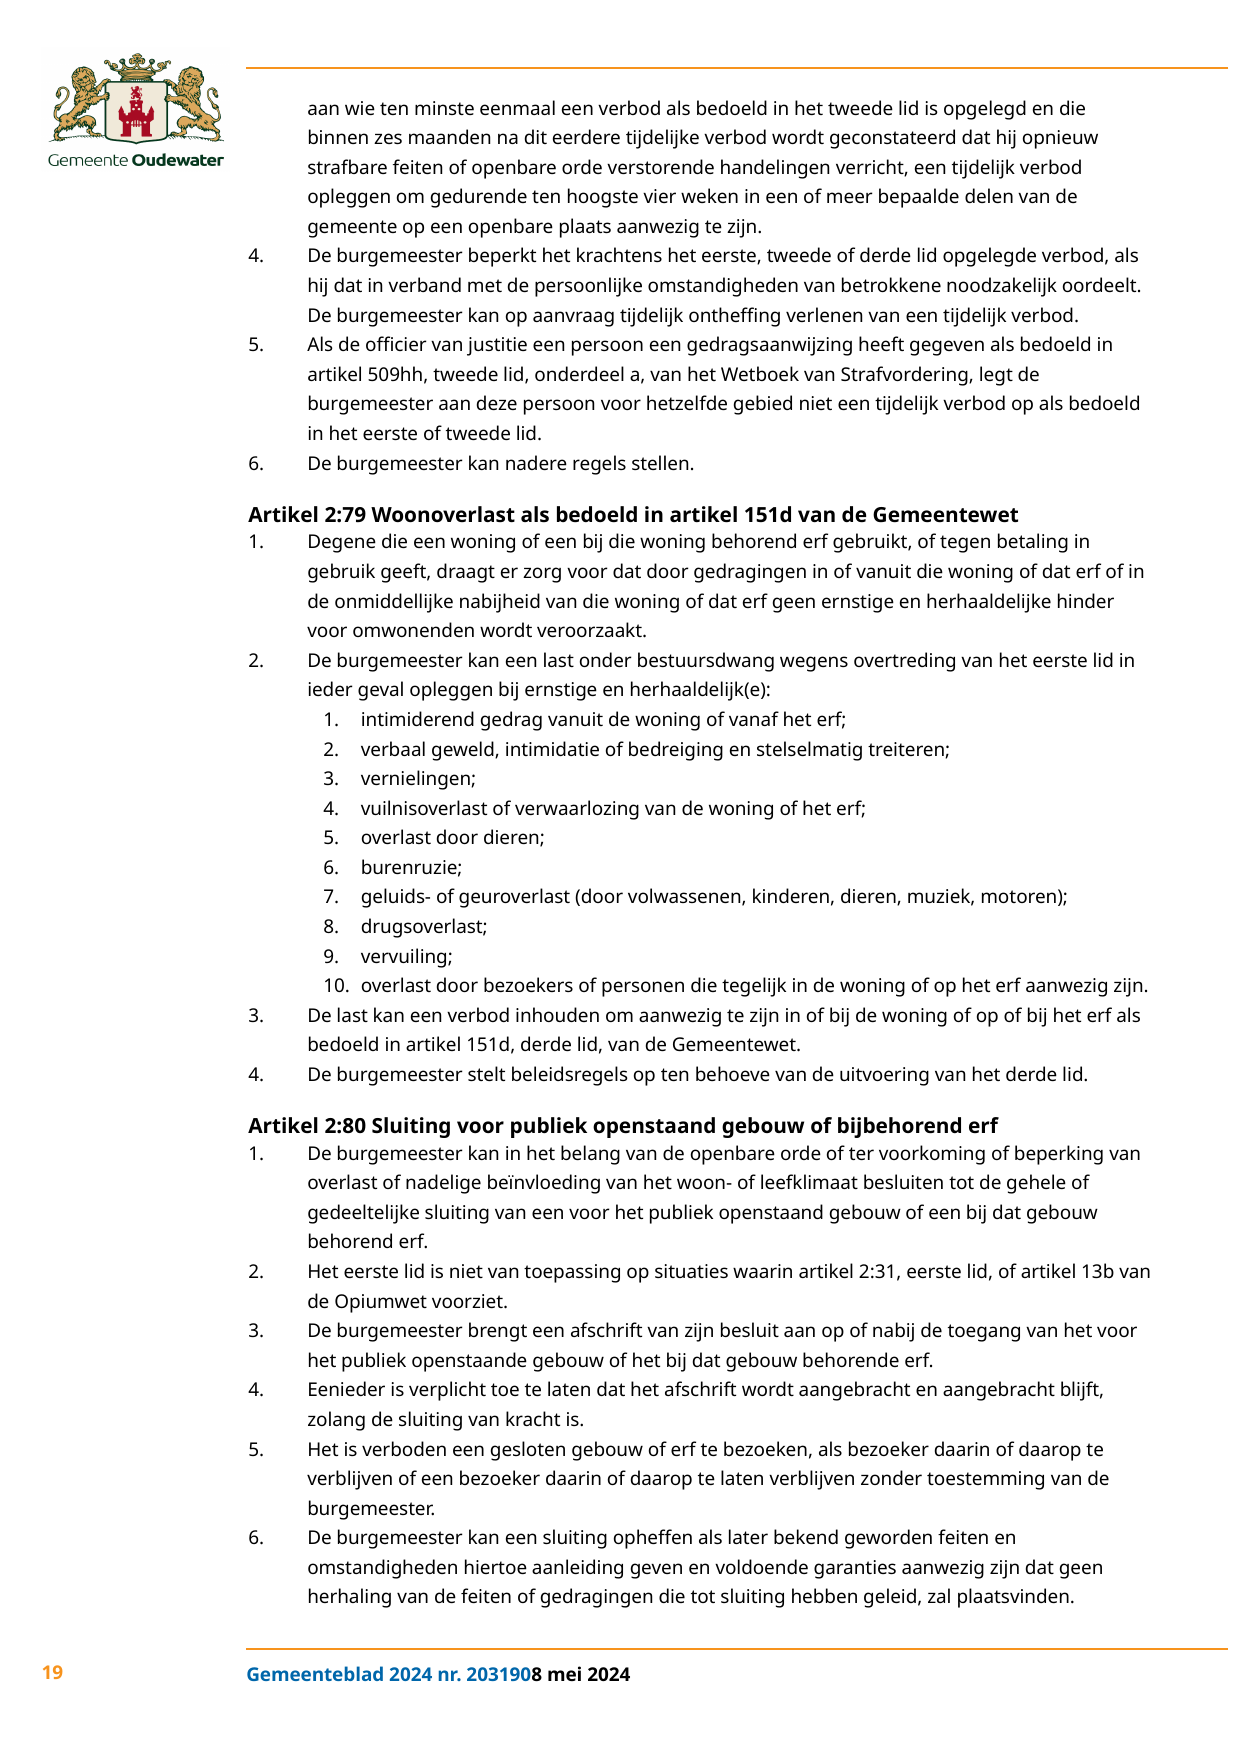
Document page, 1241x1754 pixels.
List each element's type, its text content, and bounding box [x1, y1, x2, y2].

list Degene die een woning of een bij die woning behorend erf gebruikt, of tegen betaling in gebruik geeft, draagt er zorg voor dat door gedragingen in of vanuit die woning of dat erf of in de onmiddellijke nabijheid van die woning of dat erf geen ernstige en herhaaldelijke hinder voor omwonenden wordt veroorzaakt. [248, 529, 1152, 643]
list overlast door dieren; [323, 824, 1152, 850]
list De burgemeester kan in het belang van de openbare orde of ter voorkoming of beperking van overlast of nadelige beïnvloeding van het woon- of leefklimaat besluiten tot de gehele of gedeeltelijke sluiting van een voor het publiek openstaand gebouw of een bij dat gebouw behorend erf. [248, 1140, 1152, 1254]
list geluids- of geuroverlast (door volwassenen, kinderen, dieren, muziek, motoren); [323, 884, 1152, 909]
list vuilnisoverlast of verwaarlozing van de woning of het erf; [323, 795, 1152, 821]
list De last kan een verbod inhouden om aanwezig te zijn in of bij de woning of op of bij het erf als bedoeld in artikel 151d, derde lid, van de Gemeentewet. [248, 1002, 1152, 1057]
list vernielingen; [323, 765, 1152, 791]
list drugsoverlast; [323, 913, 1152, 939]
list Als de officier van justitie een persoon een gedragsaanwijzing heeft gegeven als bedoeld in artikel 509hh, tweede lid, onderdeel a, van het Wetboek van Strafvordering, legt de burgemeester aan deze persoon voor hetzelfde gebied niet een tijdelijk verbod op als bedoeld in het eerste of tweede lid. [248, 331, 1152, 446]
list De burgemeester kan nadere regels stellen. [248, 450, 1152, 476]
list vervuiling; [323, 943, 1152, 968]
list De burgemeester brengt een afschrift van zijn besluit aan op of nabij de toegang van het voor het publiek openstaande gebouw of het bij dat gebouw behorende erf. [248, 1317, 1152, 1373]
list Het is verboden een gesloten gebouw of erf te bezoeken, als bezoeker daarin of daarop te verblijven of een bezoeker daarin of daarop te laten verblijven zonder toestemming van de burgemeester. [248, 1436, 1152, 1521]
picture [41, 47, 231, 172]
text Artikel 2:80 Sluiting voor publiek openstaand gebouw of bijbehorend erf [248, 1112, 1152, 1140]
list De burgemeester kan een last onder bestuursdwang wegens overtreding van het eerste lid in ieder geval opleggen bij ernstige en herhaaldelijk(e): [248, 647, 1152, 702]
list overlast door bezoekers of personen die tegelijk in de woning of op het erf aanwezig zijn. [323, 972, 1152, 998]
list Het eerste lid is niet van toepassing op situaties waarin artikel 2:31, eerste lid, of artikel 13b van de Opiumwet voorziet. [248, 1258, 1152, 1314]
text Artikel 2:79 Woonoverlast als bedoeld in artikel 151d van de Gemeentewet [248, 500, 1152, 529]
list De burgemeester stelt beleidsregels op ten behoeve van de uitvoering van het derde lid. [248, 1061, 1152, 1087]
list intimiderend gedrag vanuit de woning of vanaf het erf; [323, 706, 1152, 732]
list De burgemeester beperkt het krachtens het eerste, tweede of derde lid opgelegde verbod, als hij dat in verband met de persoonlijke omstandigheden van betrokkene noodzakelijk oordeelt. De burgemeester kan op aanvraag tijdelijk ontheffing verlenen van een tijdelijk verbod. [248, 243, 1152, 328]
list verbaal geweld, intimidatie of bedreiging en stelselmatig treiteren; [323, 736, 1152, 761]
list De burgemeester kan een sluiting opheffen als later bekend geworden feiten en omstandigheden hiertoe aanleiding geven en voldoende garanties aanwezig zijn dat geen herhaling van de feiten of gedragingen die tot sluiting hebben geleid, zal plaatsvinden. [248, 1524, 1152, 1609]
list aan wie ten minste eenmaal een verbod als bedoeld in het tweede lid is opgelegd en die binnen zes maanden na dit eerdere tijdelijke verbod wordt geconstateerd dat hij opnieuw strafbare feiten of openbare orde verstorende handelingen verricht, een tijdelijk verbod opleggen om gedurende ten hoogste vier weken in een of meer bepaalde delen van de gemeente op een openbare plaats aanwezig te zijn. [248, 95, 1152, 239]
list burenruzie; [323, 854, 1152, 880]
list Eenieder is verplicht toe te laten dat het afschrift wordt aangebracht en aangebracht blijft, zolang de sluiting van kracht is. [248, 1377, 1152, 1432]
